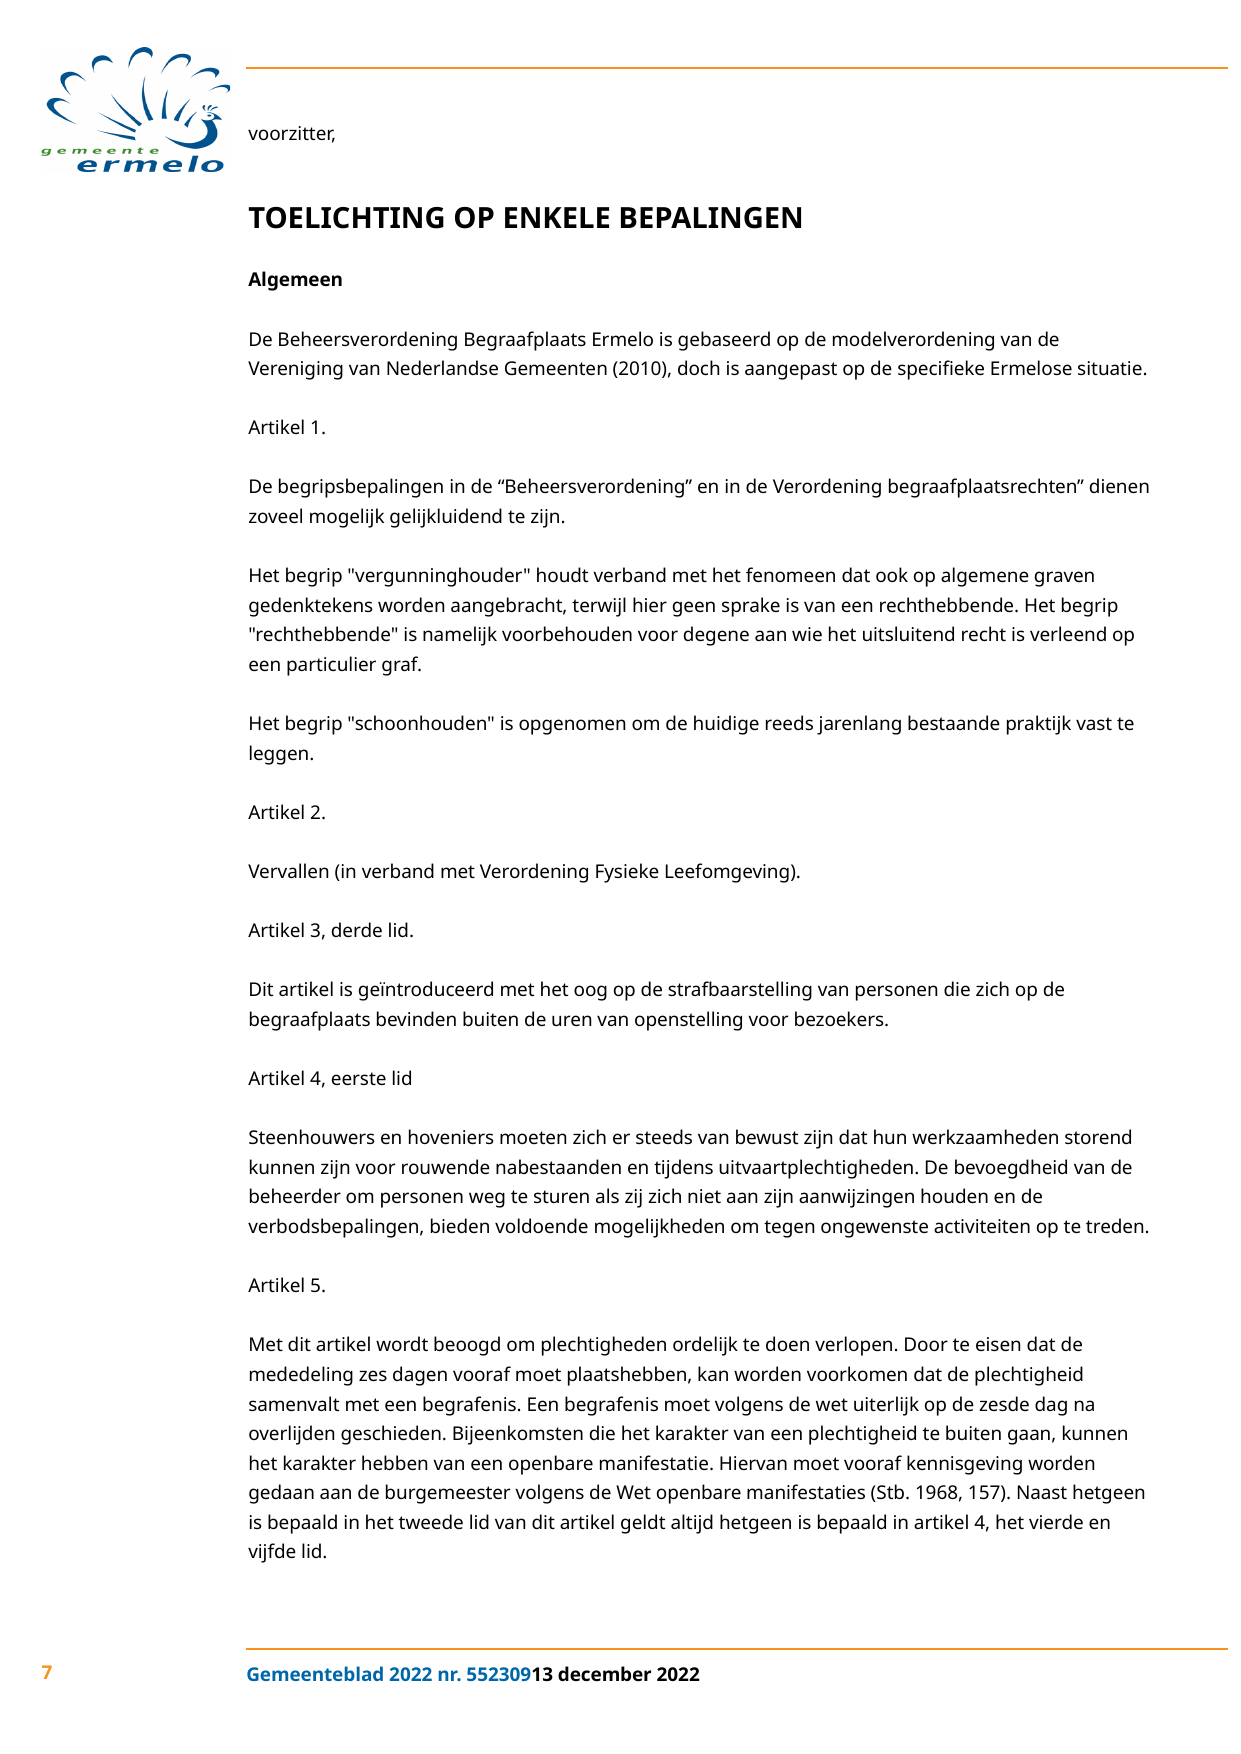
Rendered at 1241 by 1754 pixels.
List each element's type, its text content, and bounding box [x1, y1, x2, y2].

text Vervallen (in verband met Verordening Fysieke Leefomgeving). [248, 858, 1152, 884]
text Dit artikel is geïntroduceerd met het oog op de strafbaarstelling van personen die zich op de begraafplaats bevinden buiten de uren van openstelling voor bezoekers. [248, 977, 1152, 1032]
text Met dit artikel wordt beoogd om plechtigheden ordelijk te doen verlopen. Door te eisen dat de mededeling zes dagen vooraf moet plaatshebben, kan worden voorkomen dat de plechtigheid samenvalt met een begrafenis. Een begrafenis moet volgens de wet uiterlijk op de zesde dag na overlijden geschieden. Bijeenkomsten die het karakter van een plechtigheid te buiten gaan, kunnen het karakter hebben van een openbare manifestatie. Hiervan moet vooraf kennisgeving worden gedaan aan de burgemeester volgens de Wet openbare manifestaties (Stb. 1968, 157). Naast hetgeen is bepaald in het tweede lid van dit artikel geldt altijd hetgeen is bepaald in artikel 4, het vierde en vijfde lid. [248, 1332, 1152, 1564]
text Artikel 4, eerste lid [248, 1065, 1152, 1091]
picture [41, 47, 231, 172]
text Artikel 5. [248, 1272, 1152, 1298]
text De begripsbepalingen in de “Beheersverordening” en in de Verordening begraafplaatsrechten” dienen zoveel mogelijk gelijkluidend te zijn. [248, 474, 1152, 529]
text voorzitter, [248, 121, 1152, 146]
text Artikel 3, derde lid. [248, 917, 1152, 943]
text TOELICHTING OP ENKELE BEPALINGEN [248, 198, 1152, 237]
text Het begrip "vergunninghouder" houdt verband met het fenomeen dat ook op algemene graven gedenktekens worden aangebracht, terwijl hier geen sprake is van een rechthebbende. Het begrip "rechthebbende" is namelijk voorbehouden voor degene aan wie het uitsluitend recht is verleend op een particulier graf. [248, 562, 1152, 677]
text De Beheersverordening Begraafplaats Ermelo is gebaseerd op de modelverordening van de Vereniging van Nederlandse Gemeenten (2010), doch is aangepast op de specifieke Ermelose situatie. [248, 326, 1152, 381]
text Artikel 2. [248, 799, 1152, 825]
text Algemeen [248, 267, 1152, 292]
text Steenhouwers en hoveniers moeten zich er steeds van bewust zijn dat hun werkzaamheden storend kunnen zijn voor rouwende nabestaanden en tijdens uitvaartplechtigheden. De bevoegdheid van de beheerder om personen weg te sturen als zij zich niet aan zijn aanwijzingen houden en de verbodsbepalingen, bieden voldoende mogelijkheden om tegen ongewenste activiteiten op te treden. [248, 1124, 1152, 1239]
text Het begrip "schoonhouden" is opgenomen om de huidige reeds jarenlang bestaande praktijk vast te leggen. [248, 710, 1152, 766]
text Artikel 1. [248, 414, 1152, 440]
